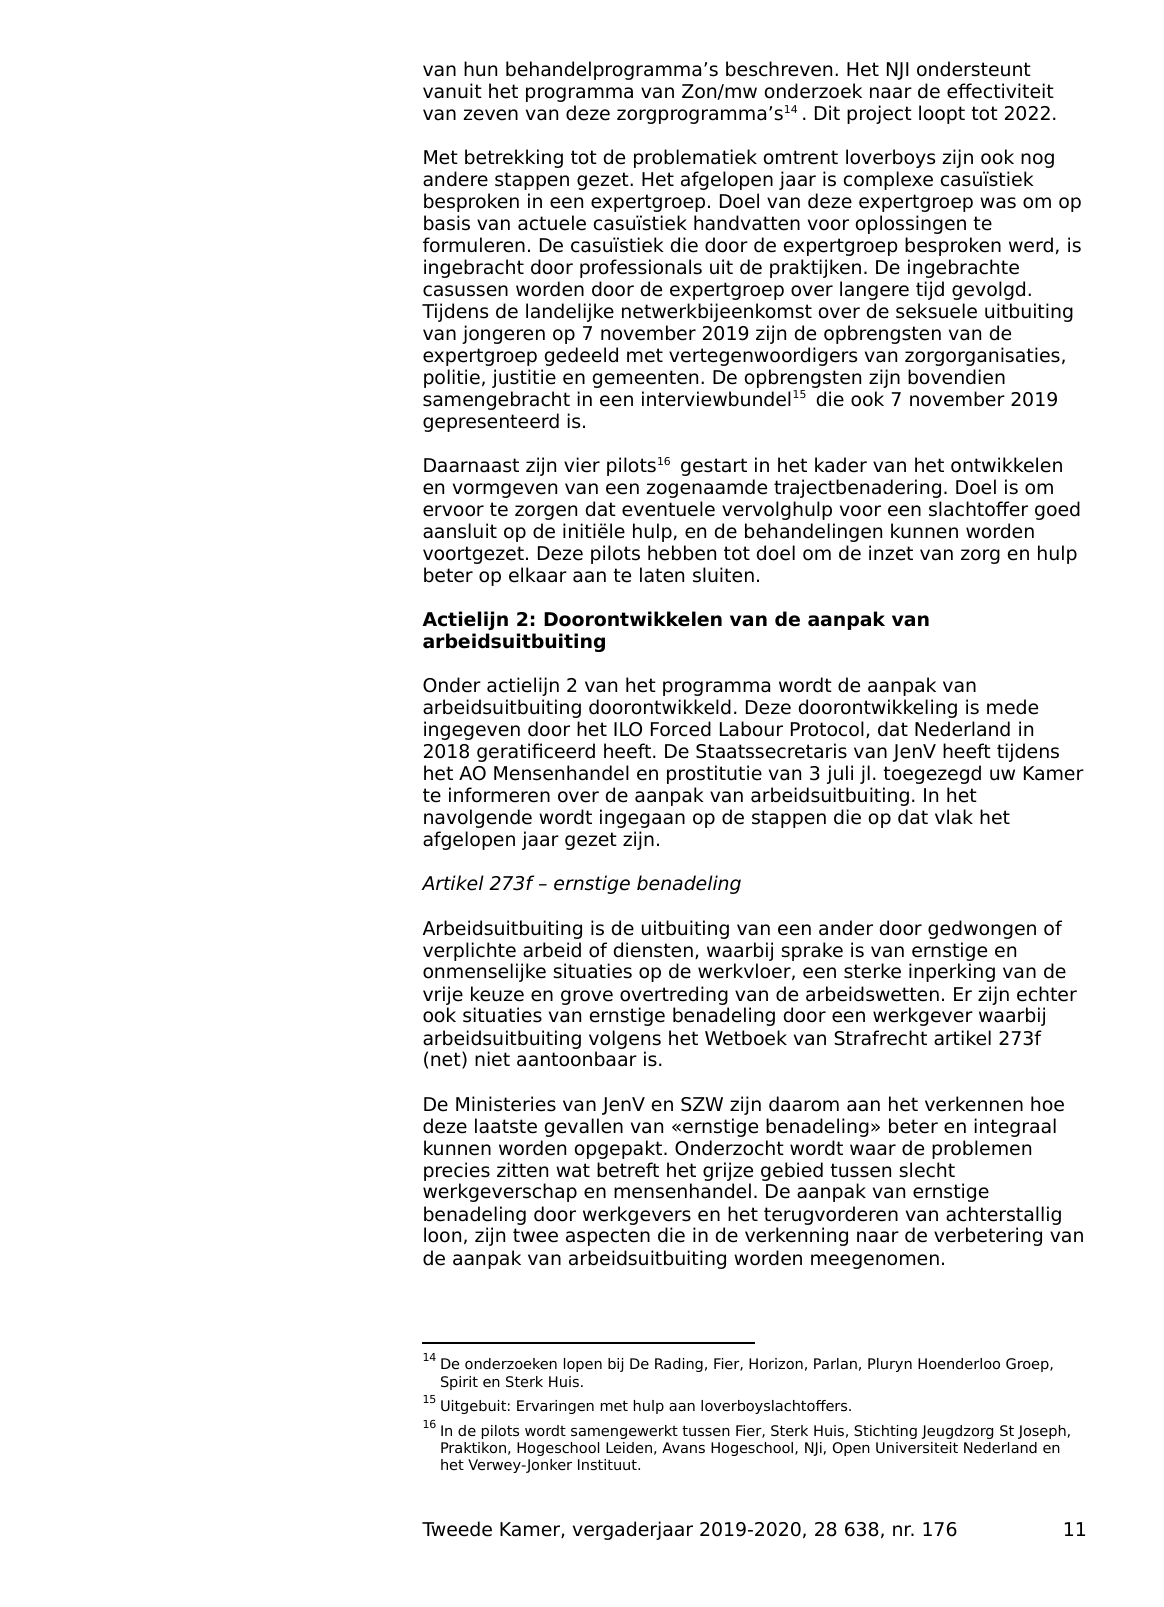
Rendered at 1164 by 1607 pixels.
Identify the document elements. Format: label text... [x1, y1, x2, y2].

text Onder actielijn 2 van het programma wordt de aanpak van arbeidsuitbuiting doorontwikkeld. Deze doorontwikkeling is mede ingegeven door het ILO Forced Labour Protocol, dat Nederland in 2018 geratificeerd heeft. De Staatssecretaris van JenV heeft tijdens het AO Mensenhandel en prostitutie van 3 juli jl. toegezegd uw Kamer te informeren over de aanpak van arbeidsuitbuiting. In het navolgende wordt ingegaan op de stappen die op dat vlak het afgelopen jaar gezet zijn. [422, 675, 1087, 851]
text Daarnaast zijn vier pilots gestart in het kader van het ontwikkelen en vormgeven van een zogenaamde trajectbenadering. Doel is om ervoor te zorgen dat eventuele vervolghulp voor een slachtoffer goed aansluit op de initiële hulp, en de behandelingen kunnen worden voortgezet. Deze pilots hebben tot doel om de inzet van zorg en hulp beter op elkaar aan te laten sluiten. [422, 455, 1087, 587]
text De onderzoeken lopen bij De Rading, Fier, Horizon, Parlan, Pluryn Hoenderloo Groep, Spirit en Sterk Huis. [422, 1352, 1087, 1391]
subtitle Actielijn 2: Doorontwikkelen van de aanpak van arbeidsuitbuiting [422, 609, 1087, 653]
text Met betrekking tot de problematiek omtrent loverboys zijn ook nog andere stappen gezet. Het afgelopen jaar is complexe casuïstiek besproken in een expertgroep. Doel van deze expertgroep was om op basis van actuele casuïstiek handvatten voor oplossingen te formuleren. De casuïstiek die door de expertgroep besproken werd, is ingebracht door professionals uit de praktijken. De ingebrachte casussen worden door de expertgroep over langere tijd gevolgd. Tijdens de landelijke netwerkbijeenkomst over de seksuele uitbuiting van jongeren op 7 november 2019 zijn de opbrengsten van de expertgroep gedeeld met vertegenwoordigers van zorgorganisaties, politie, justitie en gemeenten. De opbrengsten zijn bovendien samengebracht in een interviewbundel die ook 7 november 2019 gepresenteerd is. [422, 147, 1087, 433]
text Arbeidsuitbuiting is de uitbuiting van een ander door gedwongen of verplichte arbeid of diensten, waarbij sprake is van ernstige en onmenselijke situaties op de werkvloer, een sterke inperking van de vrije keuze en grove overtreding van de arbeidswetten. Er zijn echter ook situaties van ernstige benadeling door een werkgever waarbij arbeidsuitbuiting volgens het Wetboek van Strafrecht artikel 273f (net) niet aantoonbaar is. [422, 917, 1087, 1071]
text De Ministeries van JenV en SZW zijn daarom aan het verkennen hoe deze laatste gevallen van «ernstige benadeling» beter en integraal kunnen worden opgepakt. Onderzocht wordt waar de problemen precies zitten wat betreft het grijze gebied tussen slecht werkgeverschap en mensenhandel. De aanpak van ernstige benadeling door werkgevers en het terugvorderen van achterstallig loon, zijn twee aspecten die in de verkenning naar de verbetering van de aanpak van arbeidsuitbuiting worden meegenomen. [422, 1093, 1087, 1269]
subtitle Artikel 273f – ernstige benadeling [422, 873, 1087, 895]
text Uitgebuit: Ervaringen met hulp aan loverboyslachtoffers. [422, 1393, 1087, 1416]
text In de pilots wordt samengewerkt tussen Fier, Sterk Huis, Stichting Jeugdzorg St Joseph, Praktikon, Hogeschool Leiden, Avans Hogeschool, NJi, Open Universiteit Nederland en het Verwey-Jonker Instituut. [422, 1418, 1087, 1474]
text van hun behandelprogramma’s beschreven. Het NJI ondersteunt vanuit het programma van Zon/mw onderzoek naar de effectiviteit van zeven van deze zorgprogramma’s. Dit project loopt tot 2022. [422, 59, 1087, 125]
